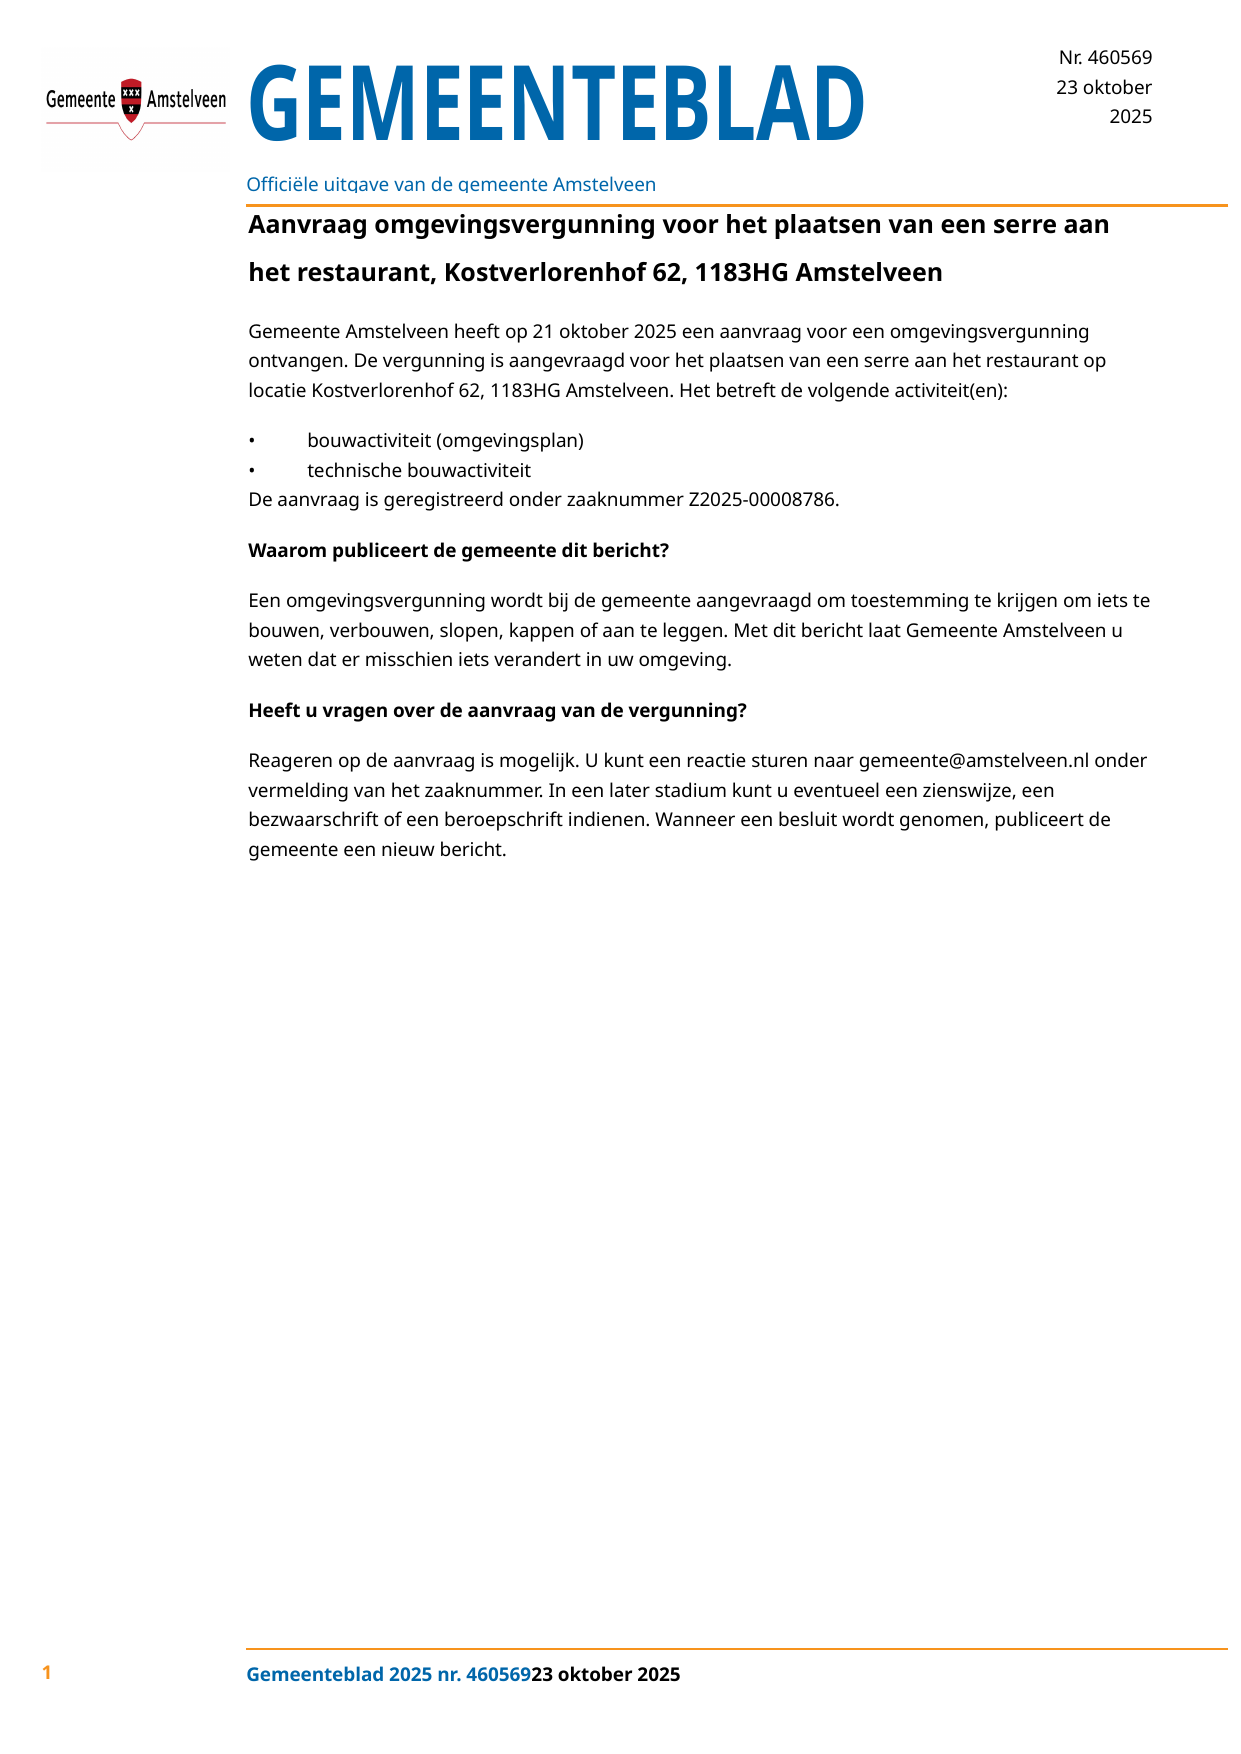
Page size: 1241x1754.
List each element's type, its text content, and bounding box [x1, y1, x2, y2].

text Heeft u vragen over de aanvraag van de vergunning? [248, 697, 1152, 723]
text Waarom publiceert de gemeente dit bericht? [248, 537, 1152, 563]
text De aanvraag is geregistreerd onder zaaknummer Z2025-00008786. [248, 487, 1152, 512]
text Gemeente Amstelveen heeft op 21 oktober 2025 een aanvraag voor een omgevingsvergunning ontvangen. De vergunning is aangevraagd voor het plaatsen van een serre aan het restaurant op locatie Kostverlorenhof 62, 1183HG Amstelveen. Het betreft de volgende activiteit(en): [248, 318, 1152, 403]
list bouwactiviteit (omgevingsplan) [248, 427, 1152, 453]
text Reageren op de aanvraag is mogelijk. U kunt een reactie sturen naar gemeente@amstelveen.nl onder vermelding van het zaaknummer. In een later stadium kunt u eventueel een zienswijze, een bezwaarschrift of een beroepschrift indienen. Wanneer een besluit wordt genomen, publiceert de gemeente een nieuw bericht. [248, 747, 1152, 862]
text Een omgevingsvergunning wordt bij de gemeente aangevraagd om toestemming te krijgen om iets te bouwen, verbouwen, slopen, kappen of aan te leggen. Met dit bericht laat Gemeente Amstelveen u weten dat er misschien iets verandert in uw omgeving. [248, 587, 1152, 672]
picture [41, 47, 231, 172]
list technische bouwactiviteit [248, 457, 1152, 483]
text Aanvraag omgevingsvergunning voor het plaatsen van een serre aan het restaurant, Kostverlorenhof 62, 1183HG Amstelveen [248, 207, 1152, 288]
